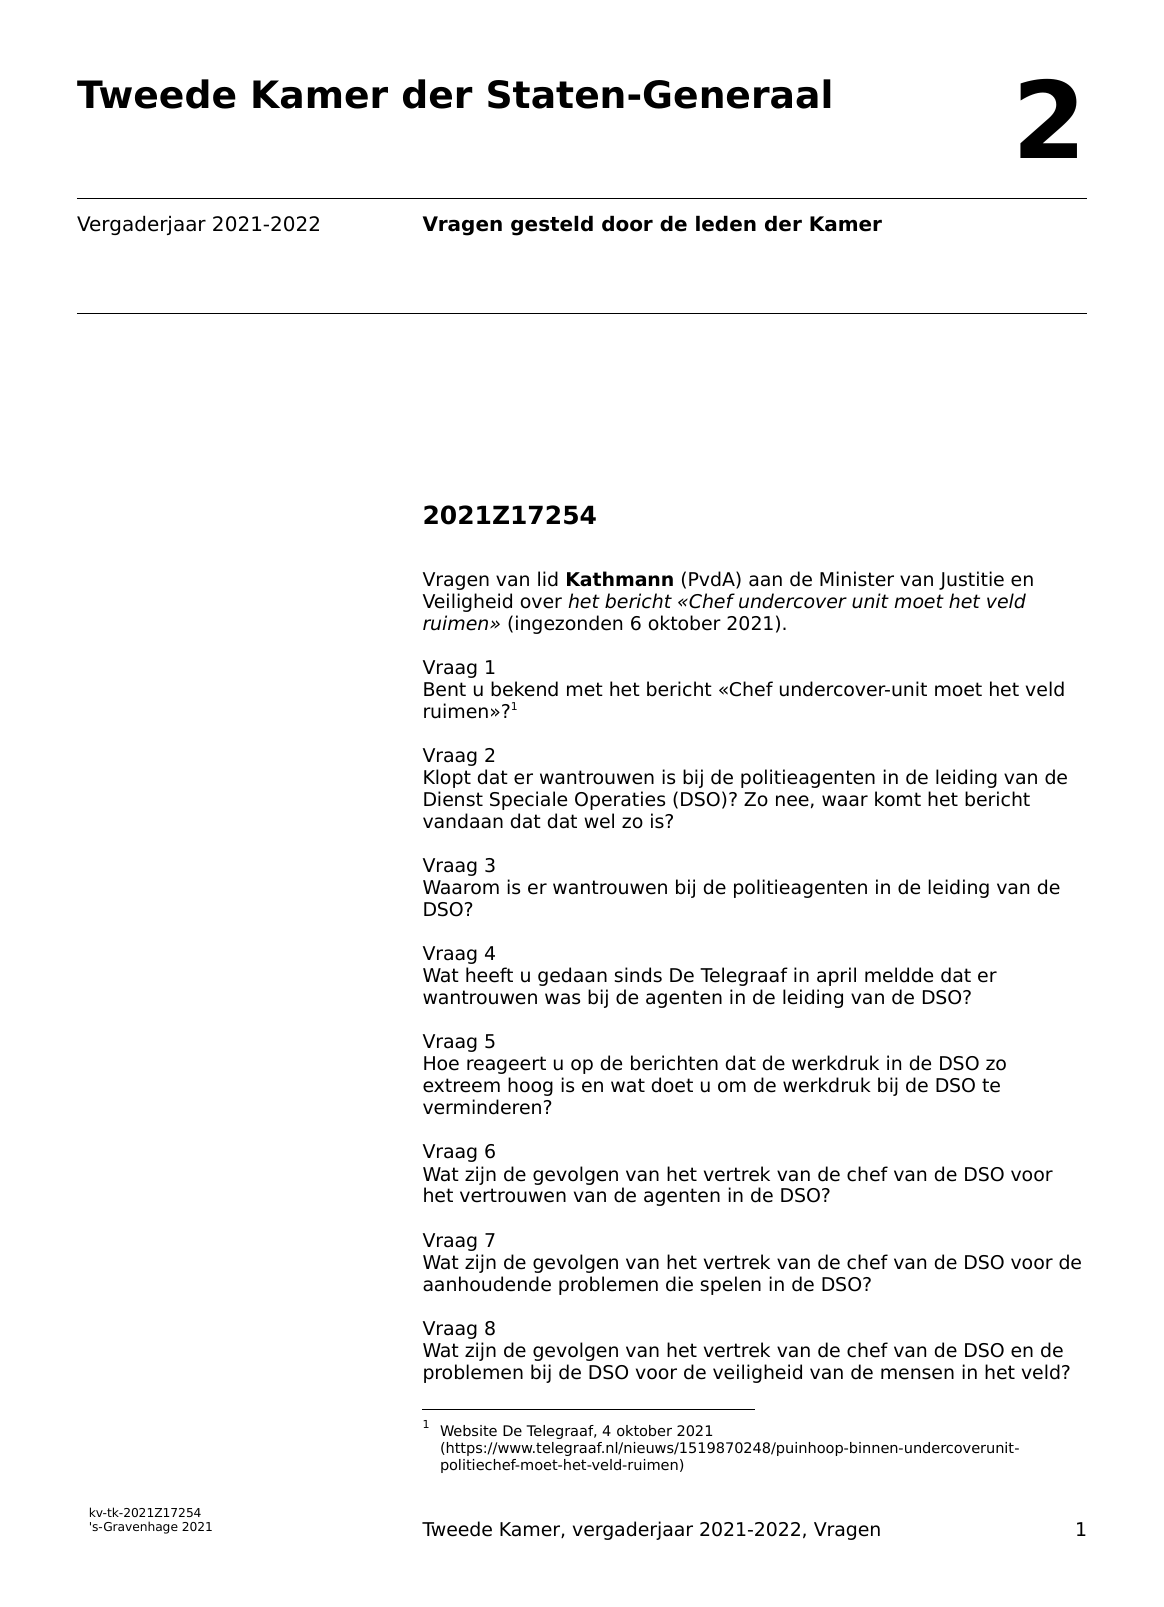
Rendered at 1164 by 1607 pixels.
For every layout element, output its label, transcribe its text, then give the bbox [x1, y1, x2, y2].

text Vraag 5 [422, 1031, 1087, 1053]
text Bent u bekend met het bericht «Chef undercover-unit moet het veld ruimen»? [422, 679, 1087, 723]
text Hoe reageert u op de berichten dat de werkdruk in de DSO zo extreem hoog is en wat doet u om de werkdruk bij de DSO te verminderen? [422, 1053, 1087, 1119]
table_cell Vragen gesteld door de leden der Kamer [422, 199, 1087, 313]
text 2021Z17254 [422, 501, 1087, 531]
text Wat zijn de gevolgen van het vertrek van de chef van de DSO voor het vertrouwen van de agenten in de DSO? [422, 1163, 1087, 1207]
text Wat zijn de gevolgen van het vertrek van de chef van de DSO voor de aanhoudende problemen die spelen in de DSO? [422, 1252, 1087, 1296]
text Vraag 1 [422, 657, 1087, 679]
text Vraag 2 [422, 745, 1087, 767]
text Wat heeft u gedaan sinds De Telegraaf in april meldde dat er wantrouwen was bij de agenten in de leiding van de DSO? [422, 965, 1087, 1009]
text Vragen van lid Kathmann (PvdA) aan de Minister van Justitie en Veiligheid over het bericht «Chef undercover unit moet het veld ruimen» (ingezonden 6 oktober 2021). [422, 569, 1087, 635]
table_header Tweede Kamer der Staten-Generaal [77, 59, 886, 198]
table_header 2 [886, 59, 1087, 198]
text Vraag 3 [422, 855, 1087, 877]
text Vraag 8 [422, 1318, 1087, 1340]
text Waarom is er wantrouwen bij de politieagenten in de leiding van de DSO? [422, 877, 1087, 921]
text kv-tk-2021Z17254 [88, 1506, 323, 1520]
text 's-Gravenhage 2021 [88, 1520, 323, 1534]
text Vraag 7 [422, 1229, 1087, 1252]
text Vraag 6 [422, 1141, 1087, 1163]
text Wat zijn de gevolgen van het vertrek van de chef van de DSO en de problemen bij de DSO voor de veiligheid van de mensen in het veld? [422, 1340, 1087, 1384]
text Website De Telegraaf, 4 oktober 2021 (https://www.telegraaf.nl/nieuws/1519870248/puinhoop-binnen-undercoverunit-politiechef-moet-het-veld-ruimen) [422, 1418, 1087, 1474]
text Vraag 4 [422, 943, 1087, 965]
table_cell Vergaderjaar 2021-2022 [77, 199, 422, 313]
text Klopt dat er wantrouwen is bij de politieagenten in de leiding van de Dienst Speciale Operaties (DSO)? Zo nee, waar komt het bericht vandaan dat dat wel zo is? [422, 767, 1087, 833]
